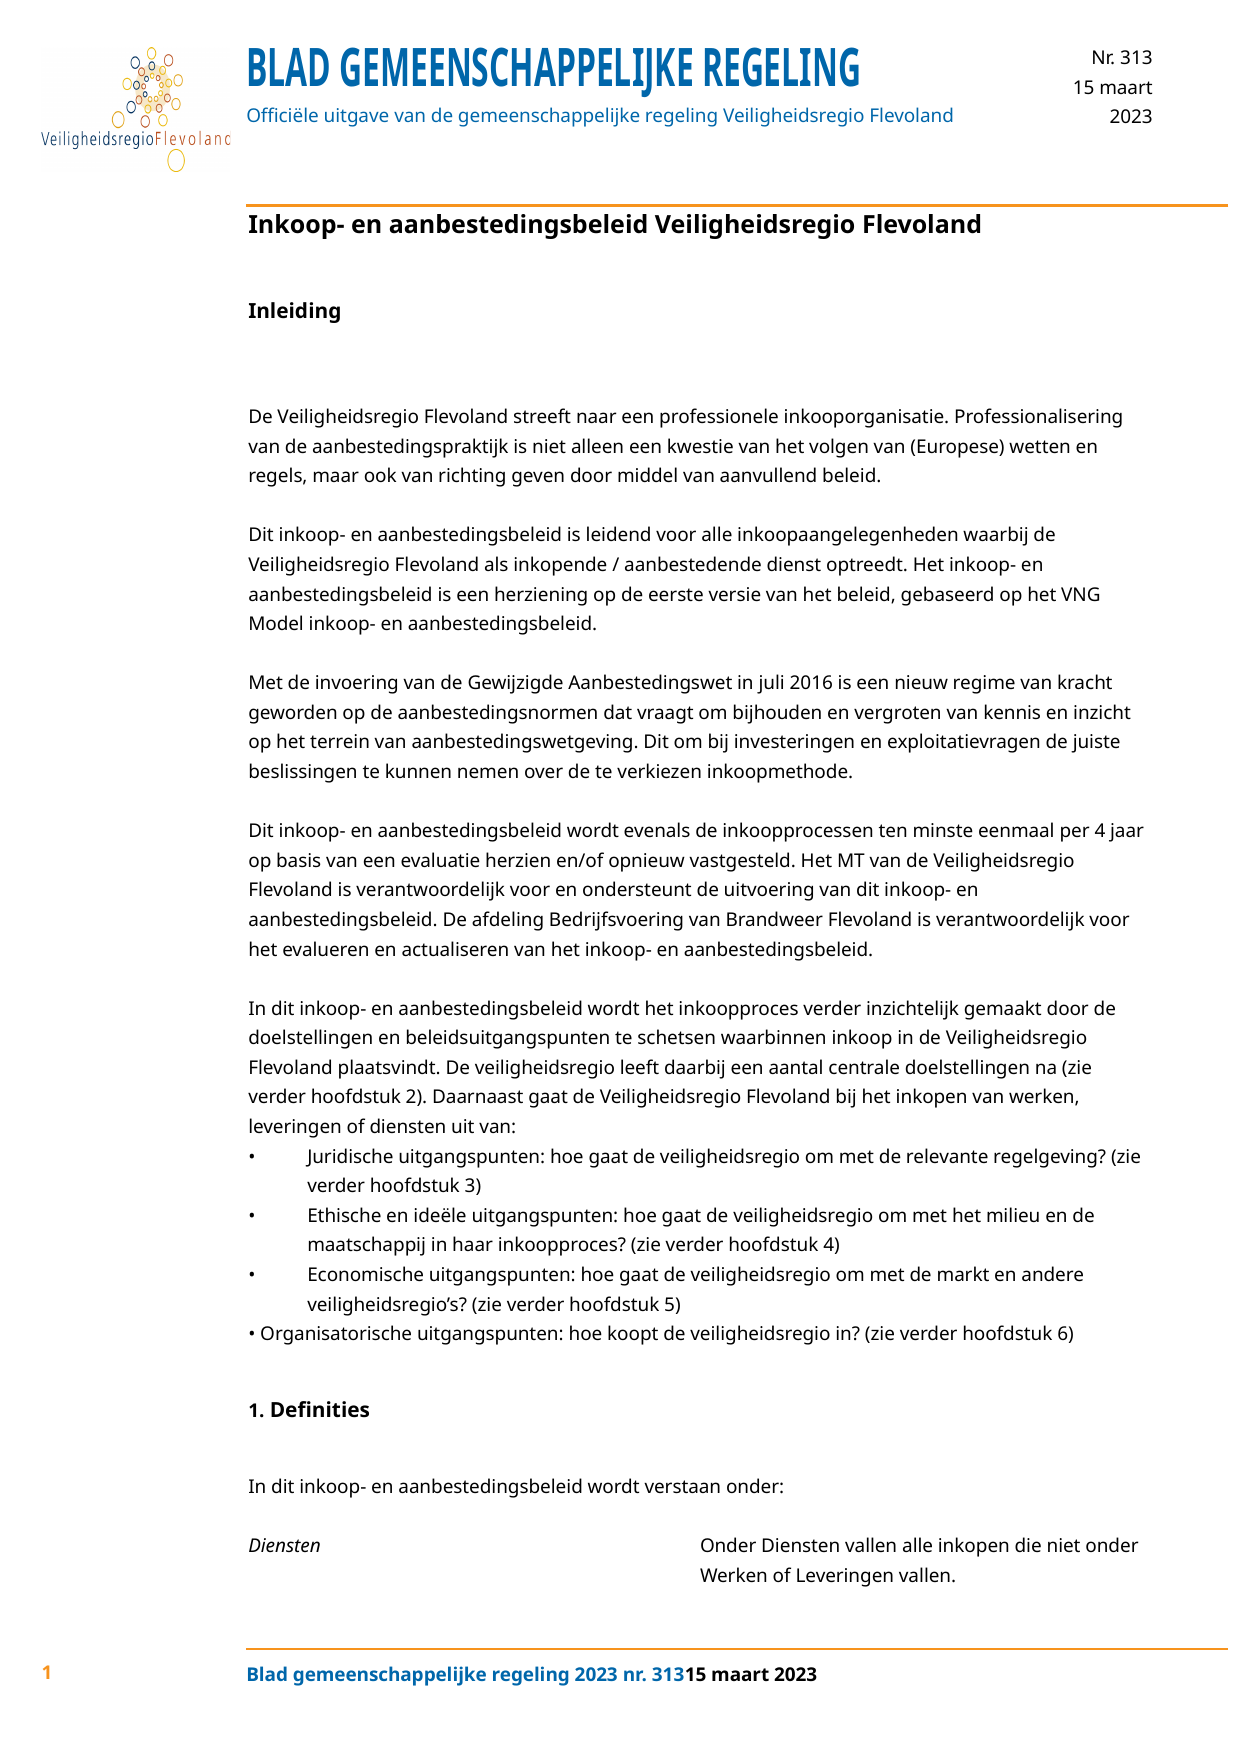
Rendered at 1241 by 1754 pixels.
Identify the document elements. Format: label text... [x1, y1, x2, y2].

text De Veiligheidsregio Flevoland streeft naar een professionele inkooporganisatie. Professionalisering van de aanbestedingspraktijk is niet alleen een kwestie van het volgen van (Europese) wetten en regels, maar ook van richting geven door middel van aanvullend beleid. [248, 403, 1152, 488]
text Inkoop- en aanbestedingsbeleid Veiligheidsregio Flevoland [248, 207, 1152, 241]
text Dit inkoop- en aanbestedingsbeleid is leidend voor alle inkoopaangelegenheden waarbij de Veiligheidsregio Flevoland als inkopende / aanbestedende dienst optreedt. Het inkoop- en aanbestedingsbeleid is een herziening op de eerste versie van het beleid, gebaseerd op het VNG Model inkoop- en aanbestedingsbeleid. [248, 522, 1152, 636]
list Ethische en ideële uitgangspunten: hoe gaat de veiligheidsregio om met het milieu en de maatschappij in haar inkoopproces? (zie verder hoofdstuk 4) [248, 1202, 1152, 1257]
picture [41, 47, 231, 172]
list Juridische uitgangspunten: hoe gaat de veiligheidsregio om met de relevante regelgeving? (zie verder hoofdstuk 3) [248, 1143, 1152, 1198]
text In dit inkoop- en aanbestedingsbeleid wordt verstaan onder: [248, 1473, 1152, 1499]
text • Organisatorische uitgangspunten: hoe koopt de veiligheidsregio in? (zie verder hoofdstuk 6) [248, 1320, 1152, 1346]
table_header Onder Diensten vallen alle inkopen die niet onder Werken of Leveringen vallen. [700, 1533, 1152, 1588]
text 1. Definities [248, 1396, 1152, 1424]
text Met de invoering van de Gewijzigde Aanbestedingswet in juli 2016 is een nieuw regime van kracht geworden op de aanbestedingsnormen dat vraagt om bijhouden en vergroten van kennis en inzicht op het terrein van aanbestedingswetgeving. Dit om bij investeringen en exploitatievragen de juiste beslissingen te kunnen nemen over de te verkiezen inkoopmethode. [248, 669, 1152, 784]
text Dit inkoop- en aanbestedingsbeleid wordt evenals de inkoopprocessen ten minste eenmaal per 4 jaar op basis van een evaluatie herzien en/of opnieuw vastgesteld. Het MT van de Veiligheidsregio Flevoland is verantwoordelijk voor en ondersteunt de uitvoering van dit inkoop- en aanbestedingsbeleid. De afdeling Bedrijfsvoering van Brandweer Flevoland is verantwoordelijk voor het evalueren en actualiseren van het inkoop- en aanbestedingsbeleid. [248, 817, 1152, 962]
text In dit inkoop- en aanbestedingsbeleid wordt het inkoopproces verder inzichtelijk gemaakt door de doelstellingen en beleidsuitgangspunten te schetsen waarbinnen inkoop in de Veiligheidsregio Flevoland plaatsvindt. De veiligheidsregio leeft daarbij een aantal centrale doelstellingen na (zie verder hoofdstuk 2). Daarnaast gaat de Veiligheidsregio Flevoland bij het inkopen van werken, leveringen of diensten uit van: [248, 995, 1152, 1139]
table_header Diensten [248, 1533, 700, 1588]
text Inleiding [248, 296, 1152, 324]
list Economische uitgangspunten: hoe gaat de veiligheidsregio om met de markt en andere veiligheidsregio’s? (zie verder hoofdstuk 5) [248, 1261, 1152, 1317]
